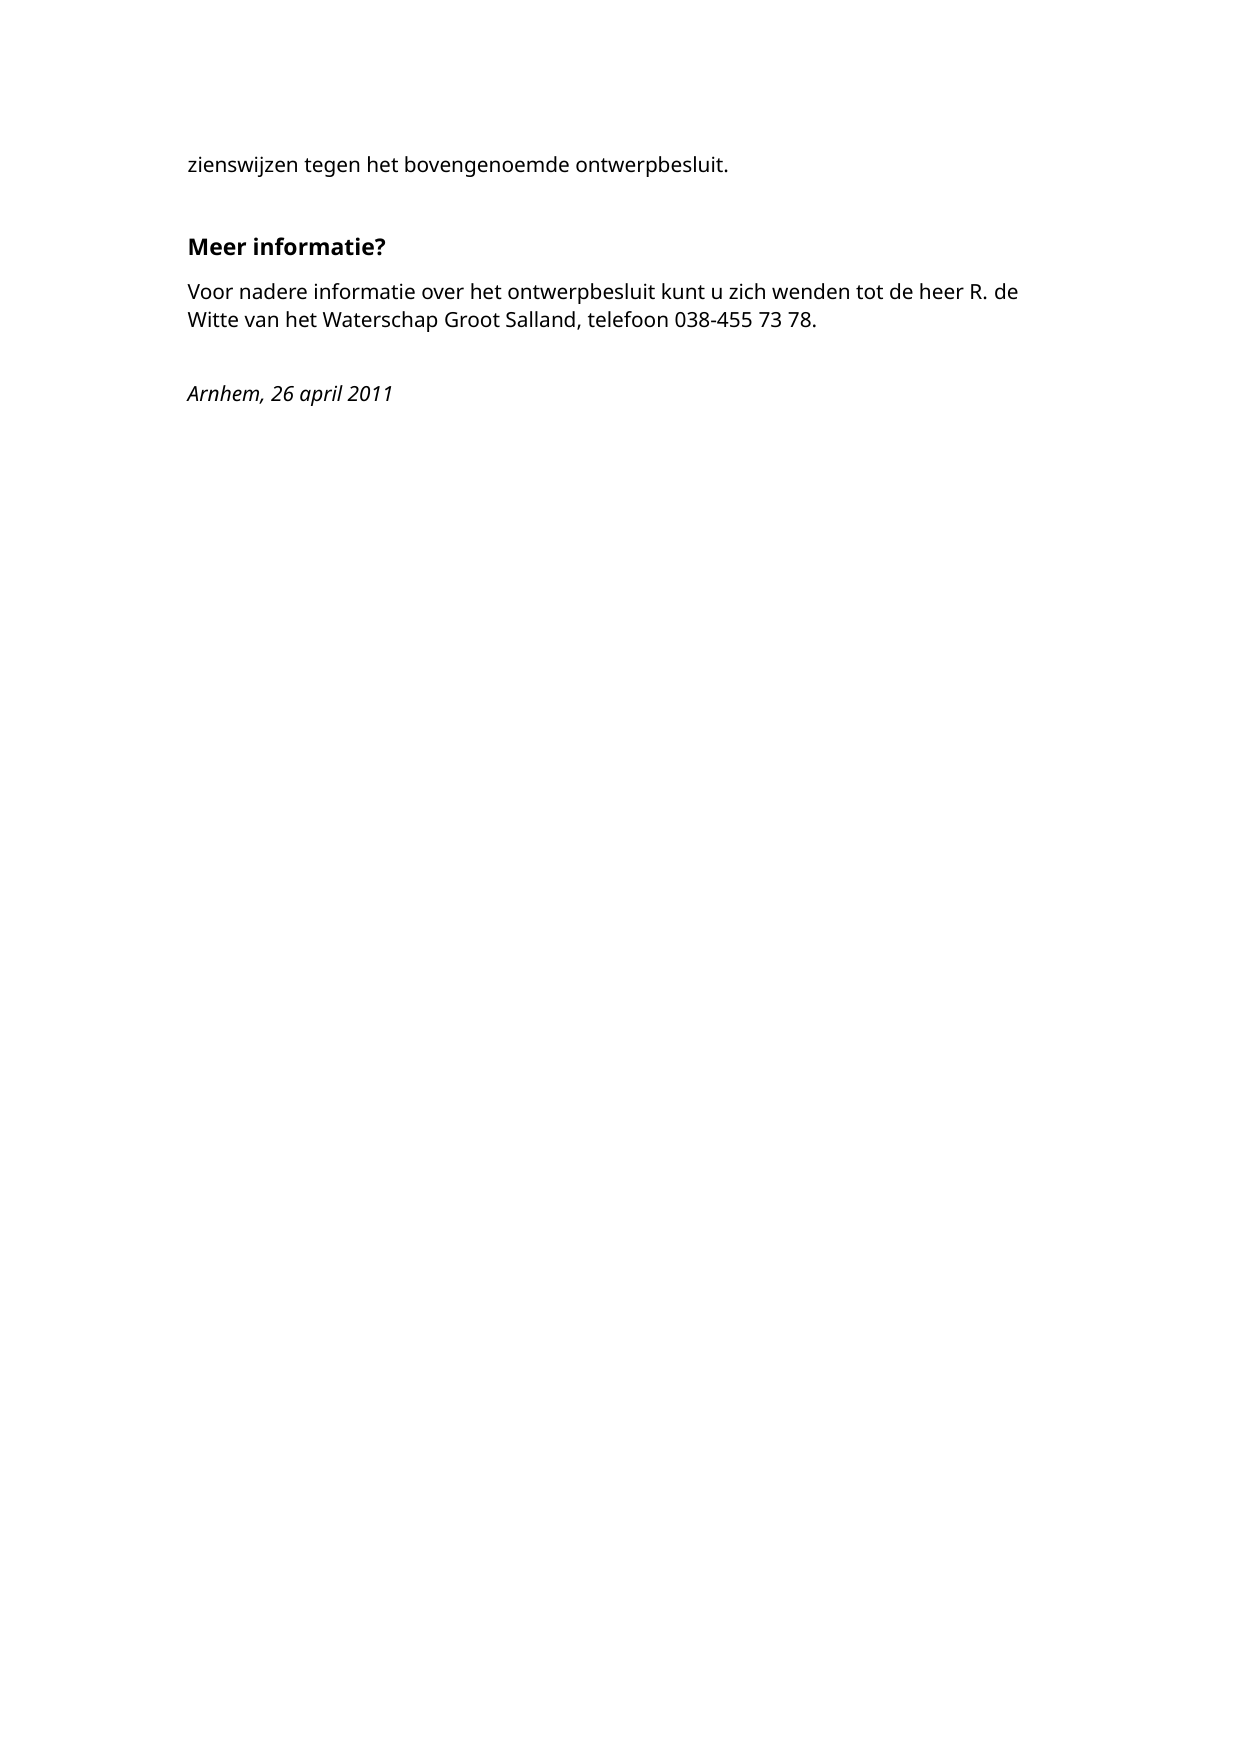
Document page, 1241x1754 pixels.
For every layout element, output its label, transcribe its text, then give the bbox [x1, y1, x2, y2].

text zienswijzen tegen het bovengenoemde ontwerpbesluit. [187, 150, 1053, 178]
text Voor nadere informatie over het ontwerpbesluit kunt u zich wenden tot de heer R. de Witte van het Waterschap Groot Salland, telefoon 038-455 73 78. [187, 277, 1053, 334]
text Arnhem, 26 april 2011 [187, 379, 1053, 407]
subtitle Meer informatie? [187, 231, 1053, 262]
